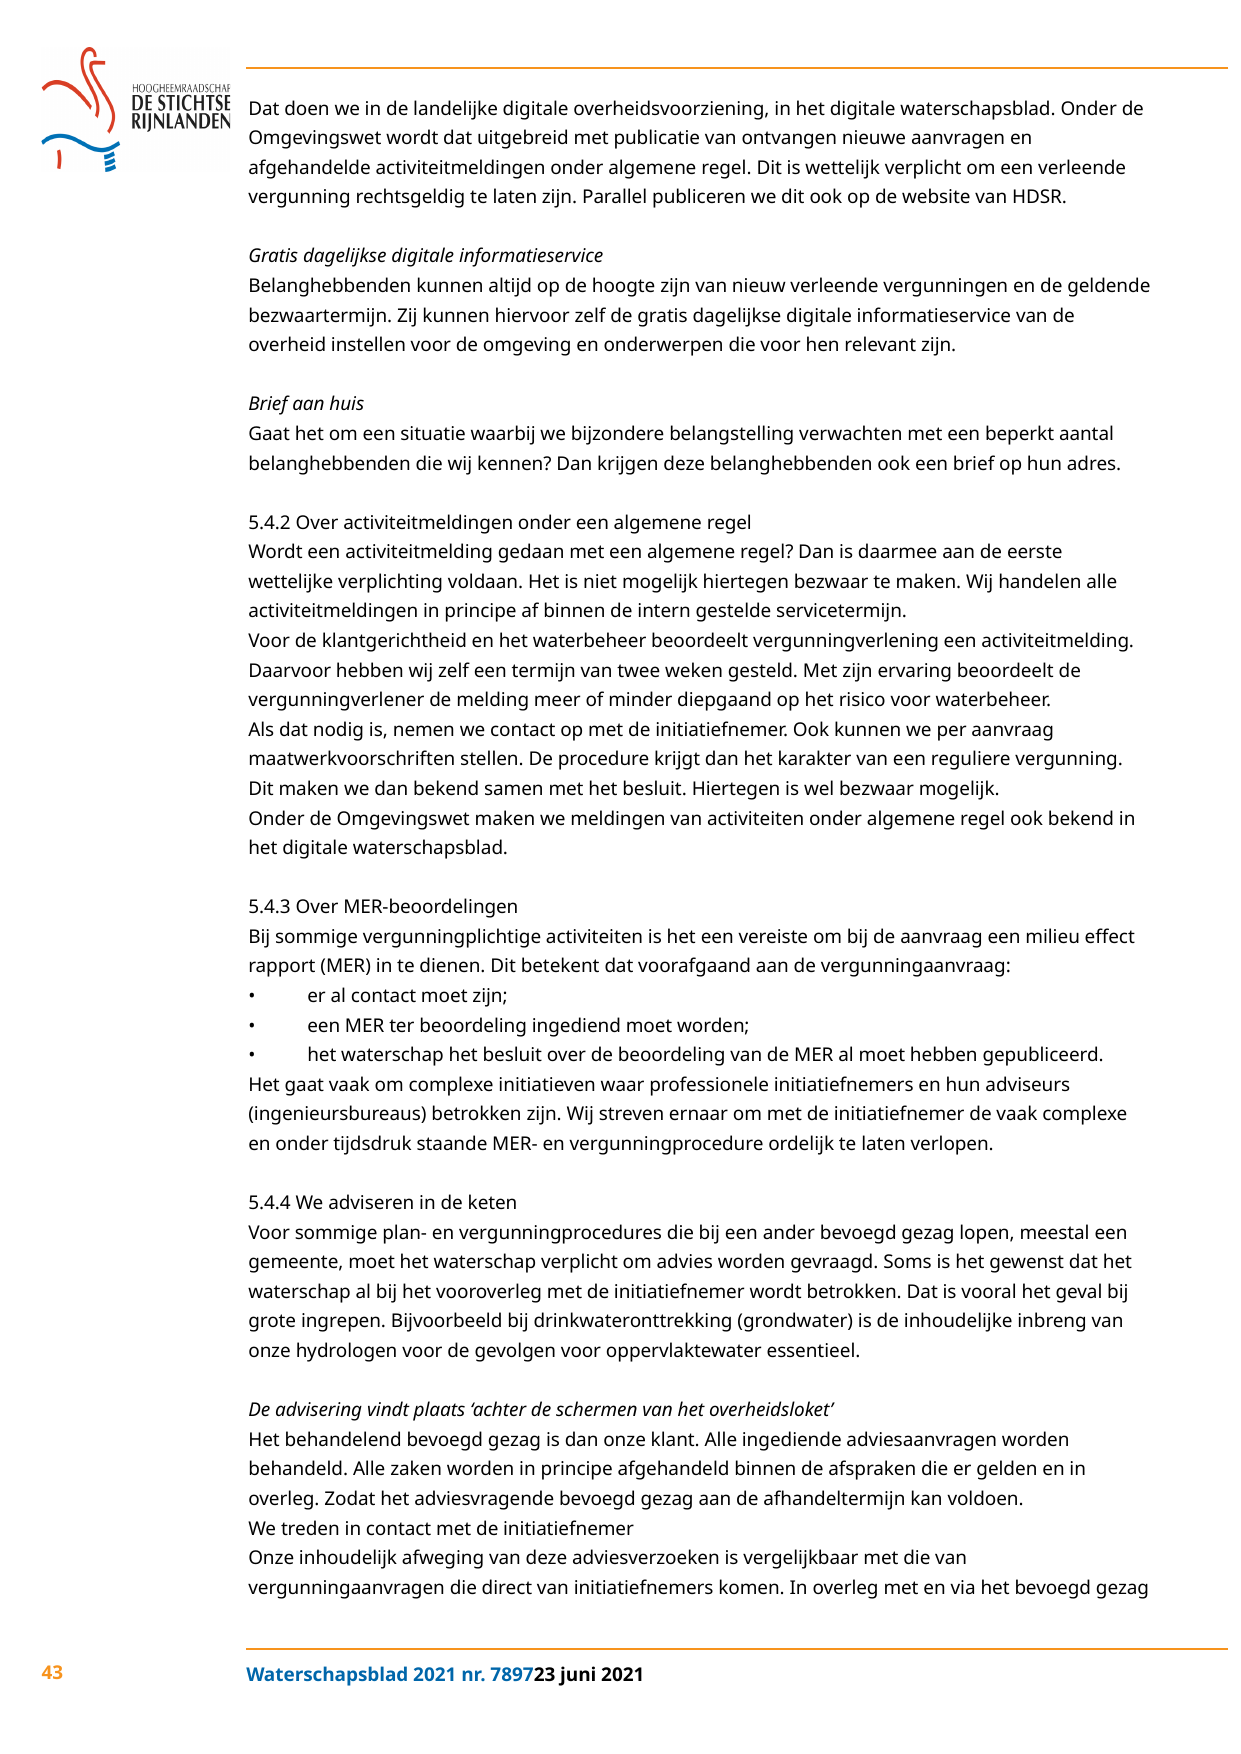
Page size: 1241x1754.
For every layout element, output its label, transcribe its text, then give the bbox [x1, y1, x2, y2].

text Onder de Omgevingswet maken we meldingen van activiteiten onder algemene regel ook bekend in het digitale waterschapsblad. [248, 805, 1152, 860]
text Dat doen we in de landelijke digitale overheidsvoorziening, in het digitale waterschapsblad. Onder de Omgevingswet wordt dat uitgebreid met publicatie van ontvangen nieuwe aanvragen en afgehandelde activiteitmeldingen onder algemene regel. Dit is wettelijk verplicht om een verleende vergunning rechtsgeldig te laten zijn. Parallel publiceren we dit ook op de website van HDSR. [248, 95, 1152, 209]
text Bij sommige vergunningplichtige activiteiten is het een vereiste om bij de aanvraag een milieu effect rapport (MER) in te dienen. Dit betekent dat voorafgaand aan de vergunningaanvraag: [248, 923, 1152, 978]
text De advisering vindt plaats ‘achter de schermen van het overheidsloket’ [248, 1396, 1152, 1422]
text Het gaat vaak om complexe initiatieven waar professionele initiatiefnemers en hun adviseurs (ingenieursbureaus) betrokken zijn. Wij streven ernaar om met de initiatiefnemer de vaak complexe en onder tijdsdruk staande MER- en vergunningprocedure ordelijk te laten verlopen. [248, 1071, 1152, 1156]
text Onze inhoudelijk afweging van deze adviesverzoeken is vergelijkbaar met die van vergunningaanvragen die direct van initiatiefnemers komen. In overleg met en via het bevoegd gezag [248, 1544, 1152, 1600]
text 5.4.3 Over MER-beoordelingen [248, 893, 1152, 919]
text We treden in contact met de initiatiefnemer [248, 1515, 1152, 1541]
text Gratis dagelijkse digitale informatieservice [248, 243, 1152, 268]
text Wordt een activiteitmelding gedaan met een algemene regel? Dan is daarmee aan de eerste wettelijke verplichting voldaan. Het is niet mogelijk hiertegen bezwaar te maken. Wij handelen alle activiteitmeldingen in principe af binnen de intern gestelde servicetermijn. [248, 538, 1152, 623]
text Brief aan huis [248, 391, 1152, 416]
list een MER ter beoordeling ingediend moet worden; [248, 1012, 1152, 1038]
text Gaat het om een situatie waarbij we bijzondere belangstelling verwachten met een beperkt aantal belanghebbenden die wij kennen? Dan krijgen deze belanghebbenden ook een brief op hun adres. [248, 420, 1152, 476]
text Belanghebbenden kunnen altijd op de hoogte zijn van nieuw verleende vergunningen en de geldende bezwaartermijn. Zij kunnen hiervoor zelf de gratis dagelijkse digitale informatieservice van de overheid instellen voor de omgeving en onderwerpen die voor hen relevant zijn. [248, 272, 1152, 357]
text Voor sommige plan- en vergunningprocedures die bij een ander bevoegd gezag lopen, meestal een gemeente, moet het waterschap verplicht om advies worden gevraagd. Soms is het gewenst dat het waterschap al bij het vooroverleg met de initiatiefnemer wordt betrokken. Dat is vooral het geval bij grote ingrepen. Bijvoorbeeld bij drinkwateronttrekking (grondwater) is de inhoudelijke inbreng van onze hydrologen voor de gevolgen voor oppervlaktewater essentieel. [248, 1219, 1152, 1363]
text 5.4.4 We adviseren in de keten [248, 1189, 1152, 1215]
text 5.4.2 Over activiteitmeldingen onder een algemene regel [248, 509, 1152, 535]
text Voor de klantgerichtheid en het waterbeheer beoordeelt vergunningverlening een activiteitmelding. Daarvoor hebben wij zelf een termijn van twee weken gesteld. Met zijn ervaring beoordeelt de vergunningverlener de melding meer of minder diepgaand op het risico voor waterbeheer. [248, 627, 1152, 712]
list er al contact moet zijn; [248, 982, 1152, 1008]
list het waterschap het besluit over de beoordeling van de MER al moet hebben gepubliceerd. [248, 1041, 1152, 1067]
text Als dat nodig is, nemen we contact op met de initiatiefnemer. Ook kunnen we per aanvraag maatwerkvoorschriften stellen. De procedure krijgt dan het karakter van een reguliere vergunning. Dit maken we dan bekend samen met het besluit. Hiertegen is wel bezwaar mogelijk. [248, 716, 1152, 801]
picture [41, 47, 231, 172]
text Het behandelend bevoegd gezag is dan onze klant. Alle ingediende adviesaanvragen worden behandeld. Alle zaken worden in principe afgehandeld binnen de afspraken die er gelden en in overleg. Zodat het adviesvragende bevoegd gezag aan de afhandeltermijn kan voldoen. [248, 1426, 1152, 1511]
